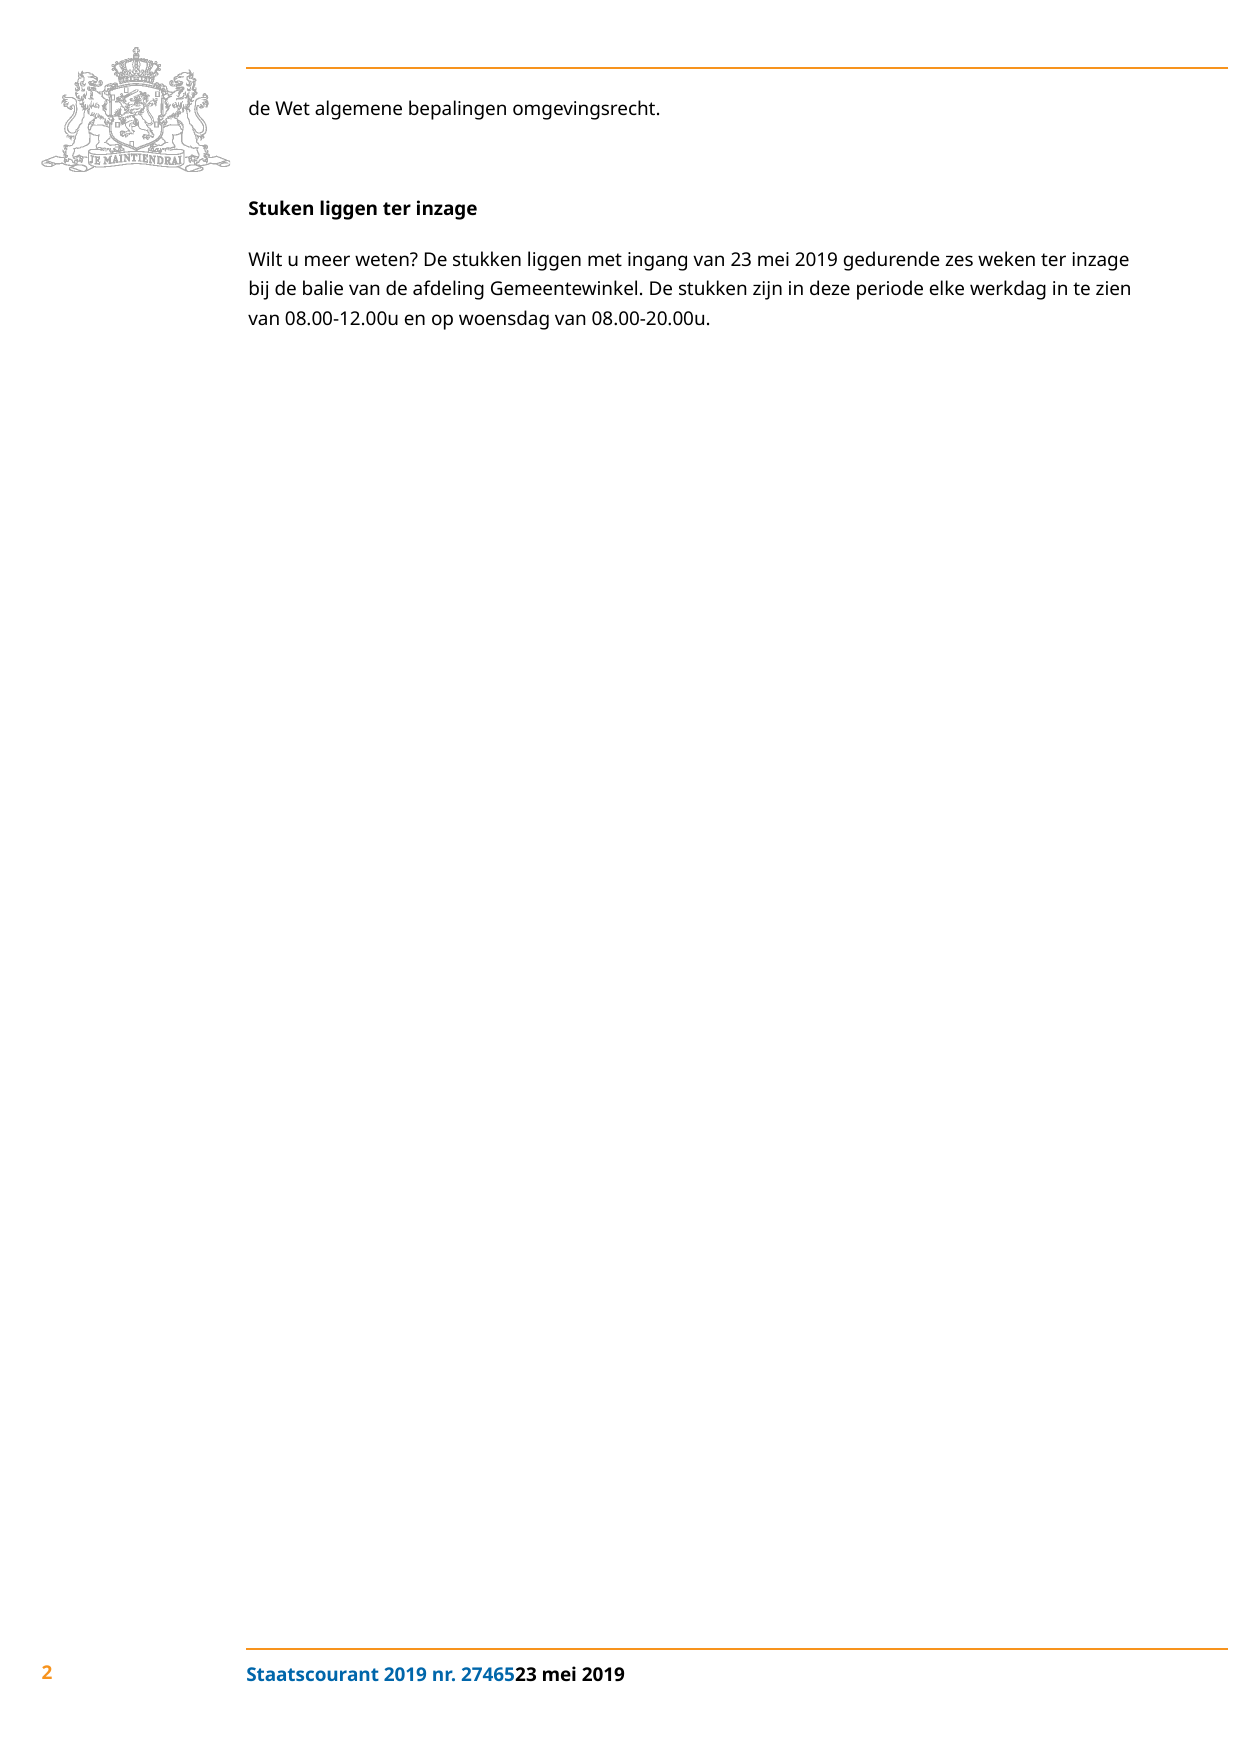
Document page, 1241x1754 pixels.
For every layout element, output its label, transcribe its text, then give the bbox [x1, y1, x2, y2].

text Stuken liggen ter inzage [248, 196, 1152, 221]
text Wilt u meer weten? De stukken liggen met ingang van 23 mei 2019 gedurende zes weken ter inzage bij de balie van de afdeling Gemeentewinkel. De stukken zijn in deze periode elke werkdag in te zien van 08.00-12.00u en op woensdag van 08.00-20.00u. [248, 246, 1152, 331]
text de Wet algemene bepalingen omgevingsrecht. [248, 95, 1152, 121]
picture [41, 47, 231, 172]
